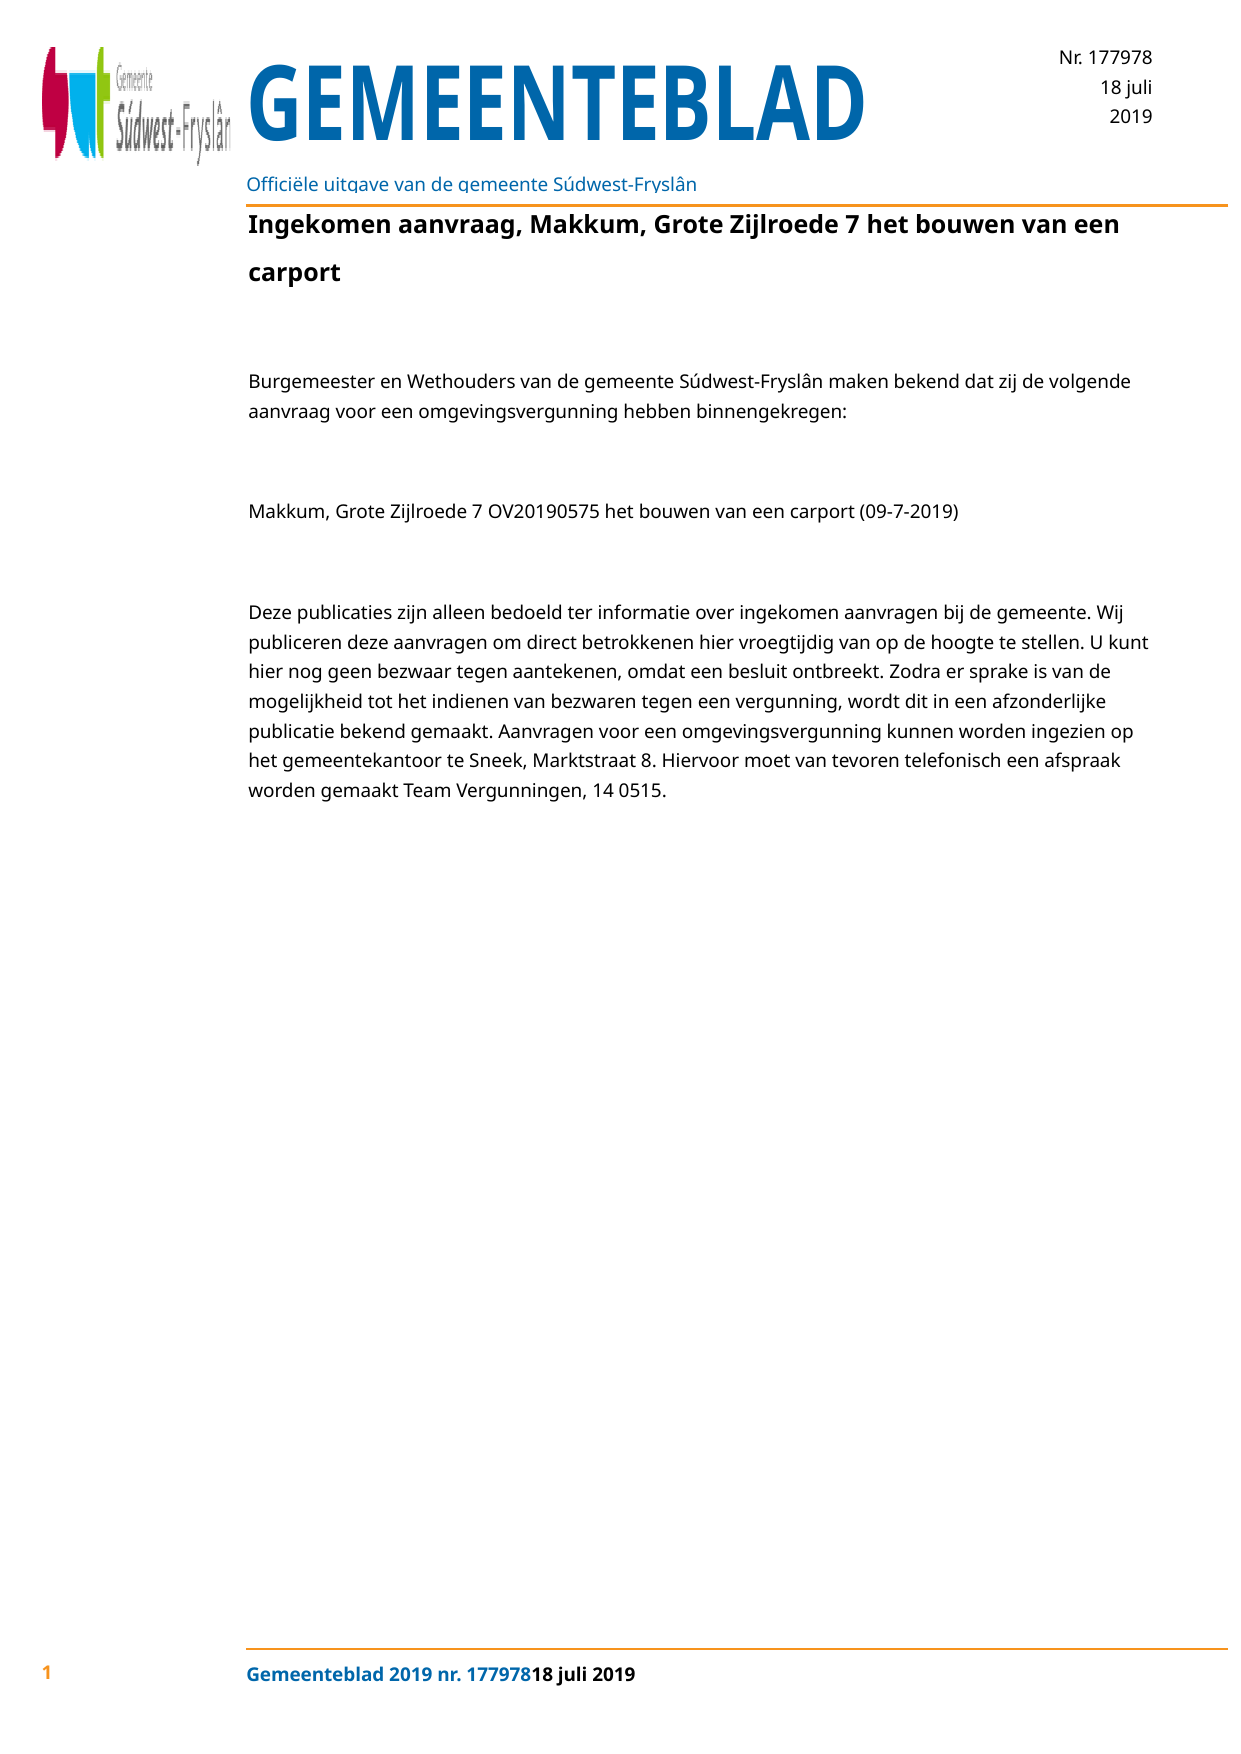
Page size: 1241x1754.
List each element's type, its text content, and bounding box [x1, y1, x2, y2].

picture [41, 47, 231, 172]
text Burgemeester en Wethouders van de gemeente Súdwest-Fryslân maken bekend dat zij de volgende aanvraag voor een omgevingsvergunning hebben binnengekregen: [248, 368, 1152, 424]
text Deze publicaties zijn alleen bedoeld ter informatie over ingekomen aanvragen bij de gemeente. Wij publiceren deze aanvragen om direct betrokkenen hier vroegtijdig van op de hoogte te stellen. U kunt hier nog geen bezwaar tegen aantekenen, omdat een besluit ontbreekt. Zodra er sprake is van de mogelijkheid tot het indienen van bezwaren tegen een vergunning, wordt dit in een afzonderlijke publicatie bekend gemaakt. Aanvragen voor een omgevingsvergunning kunnen worden ingezien op het gemeentekantoor te Sneek, Marktstraat 8. Hiervoor moet van tevoren telefonisch een afspraak worden gemaakt Team Vergunningen, 14 0515. [248, 599, 1152, 803]
text Ingekomen aanvraag, Makkum, Grote Zijlroede 7 het bouwen van een carport [248, 207, 1152, 288]
text Makkum, Grote Zijlroede 7 OV20190575 het bouwen van een carport (09-7-2019) [248, 499, 1152, 524]
